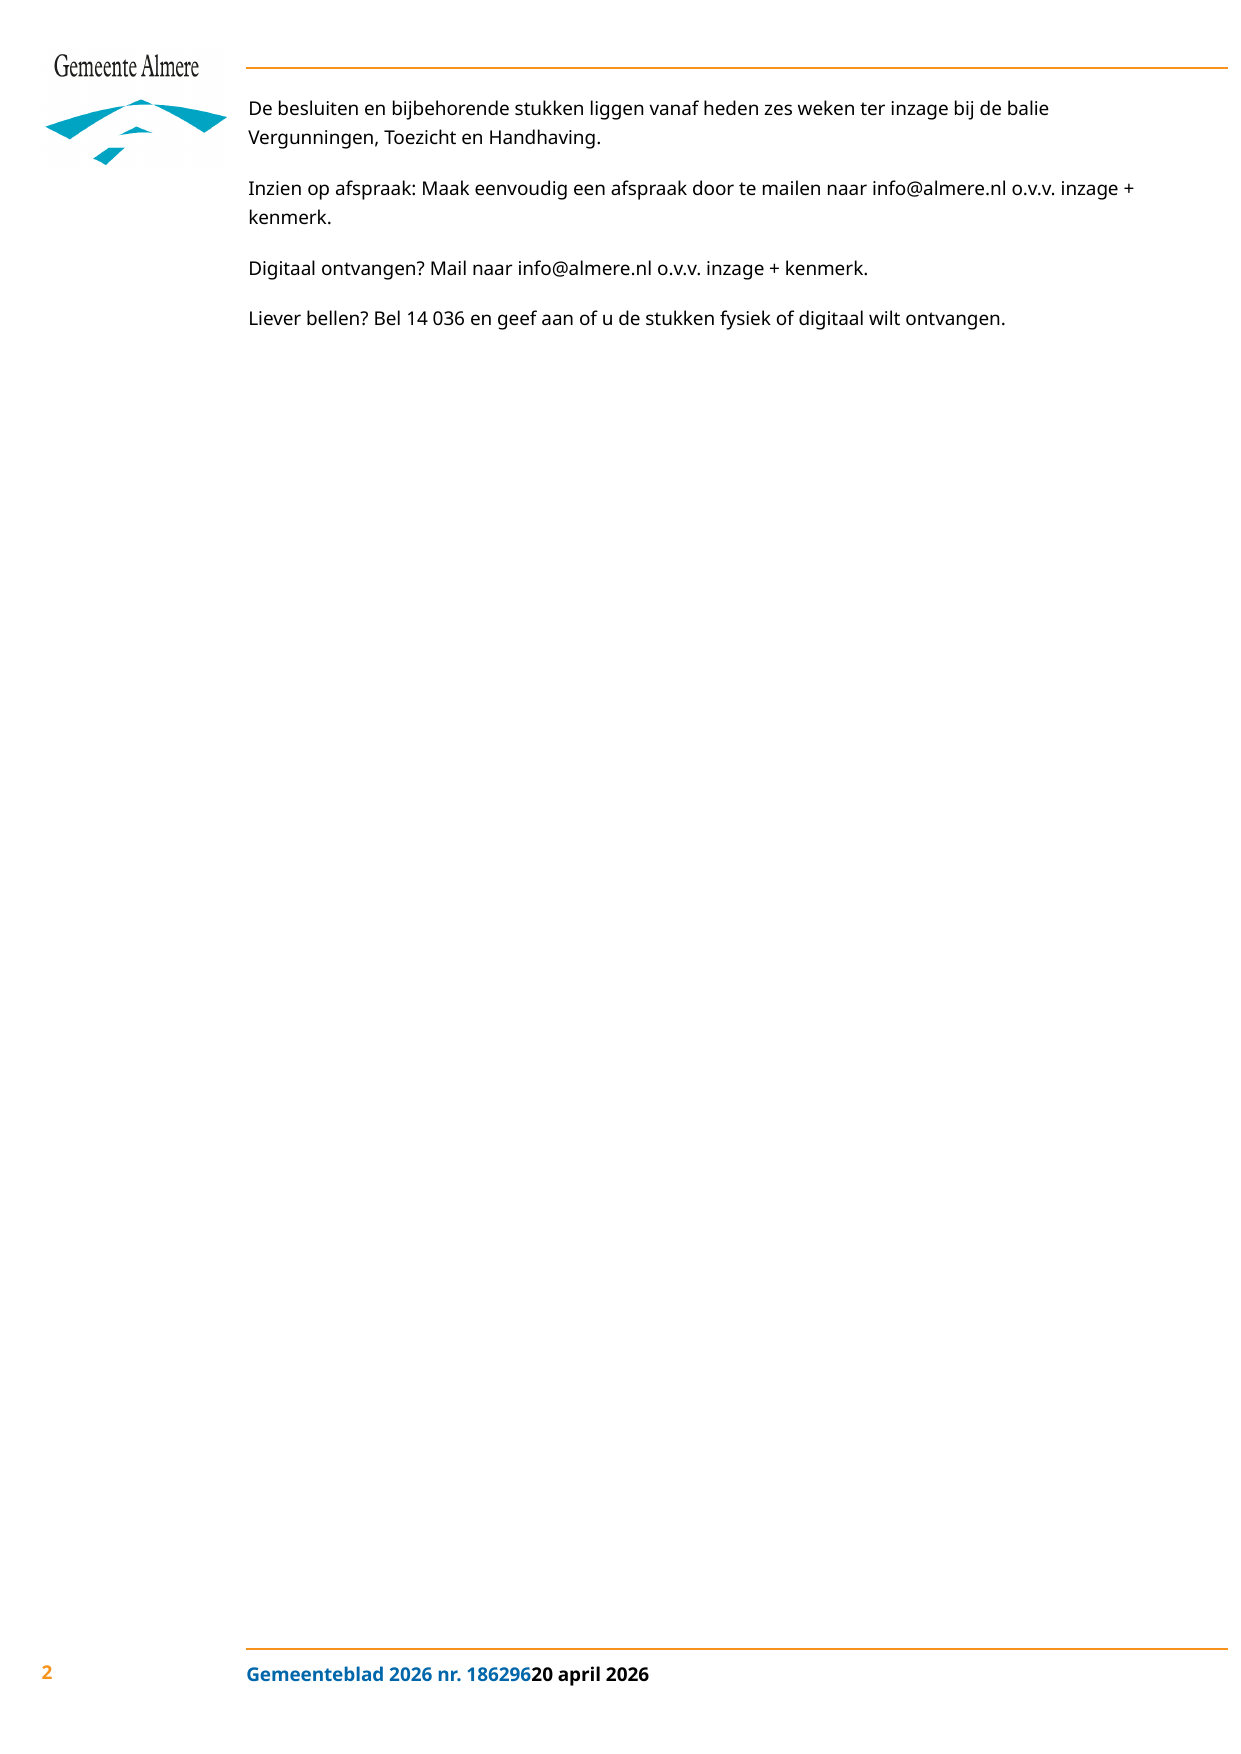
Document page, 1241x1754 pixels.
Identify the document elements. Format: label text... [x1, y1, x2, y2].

text De besluiten en bijbehorende stukken liggen vanaf heden zes weken ter inzage bij de balie Vergunningen, Toezicht en Handhaving. [248, 95, 1152, 150]
text Liever bellen? Bel 14 036 en geef aan of u de stukken fysiek of digitaal wilt ontvangen. [248, 305, 1152, 331]
text Digitaal ontvangen? Mail naar info@almere.nl o.v.v. inzage + kenmerk. [248, 255, 1152, 281]
picture [41, 47, 231, 172]
text Inzien op afspraak: Maak eenvoudig een afspraak door te mailen naar info@almere.nl o.v.v. inzage + kenmerk. [248, 175, 1152, 230]
